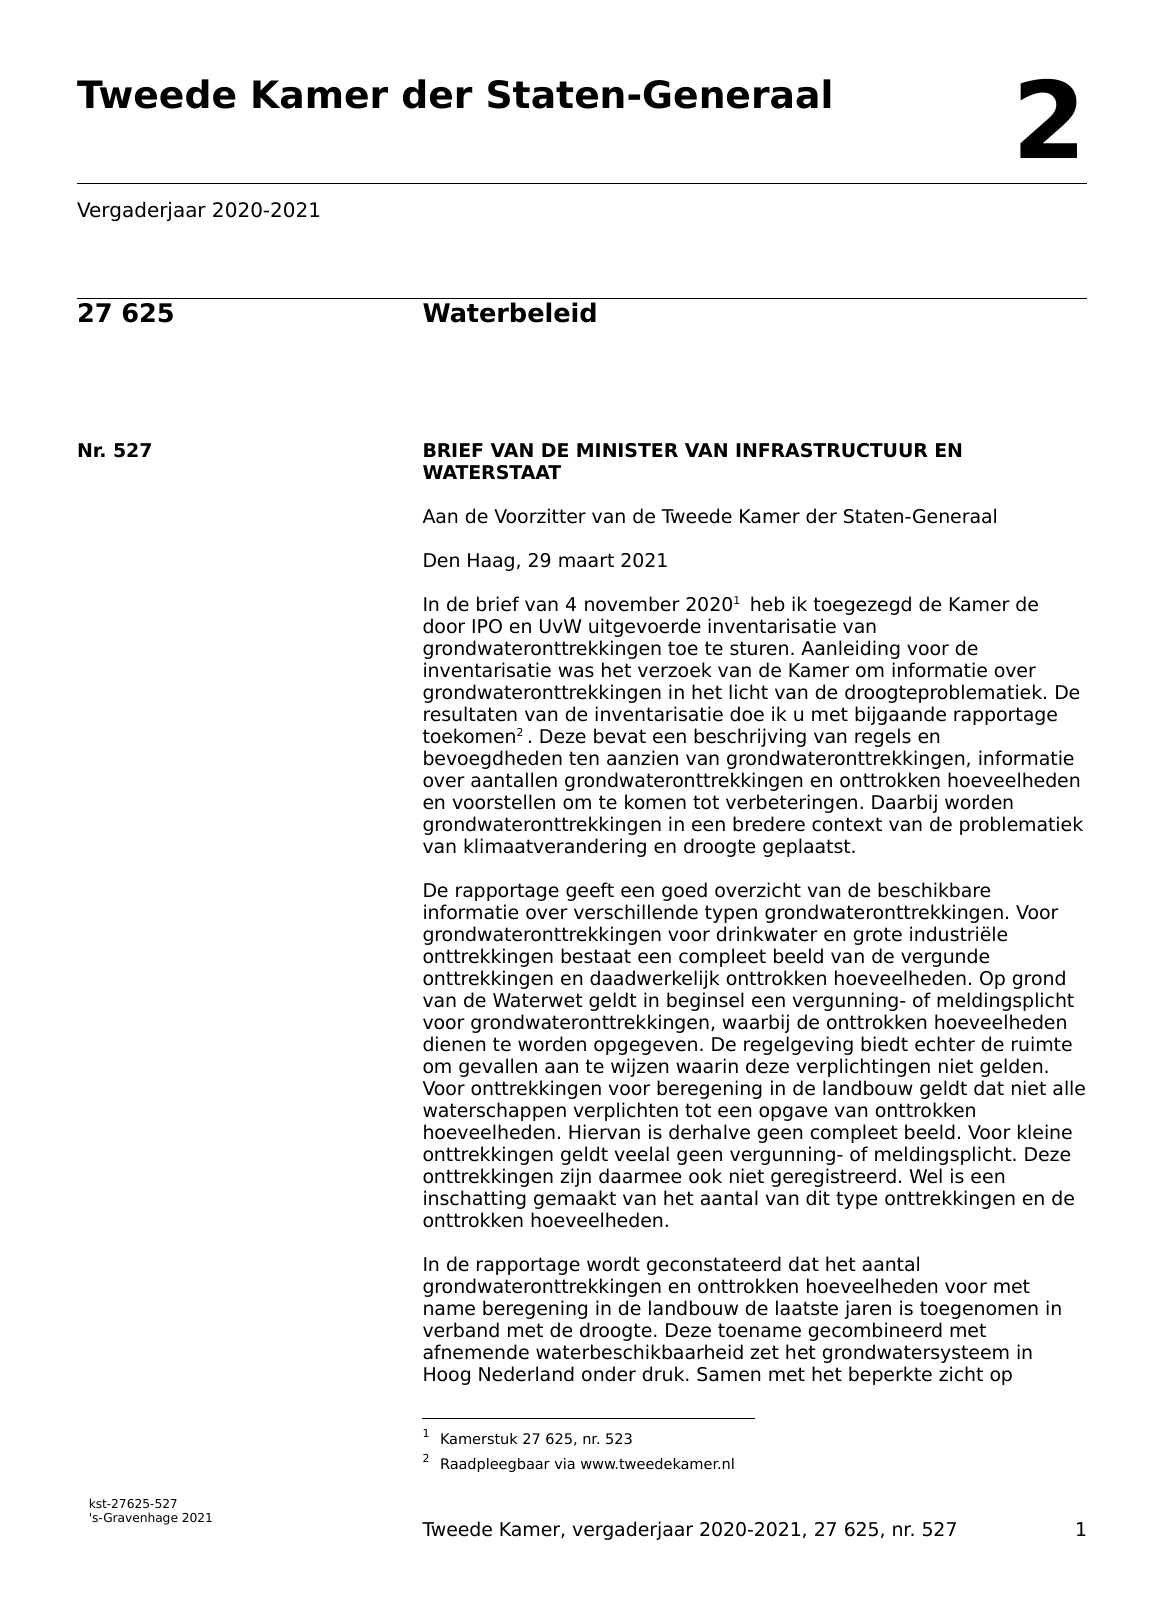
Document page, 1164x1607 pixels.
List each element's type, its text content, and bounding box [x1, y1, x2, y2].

text In de brief van 4 november 2020 heb ik toegezegd de Kamer de door IPO en UvW uitgevoerde inventarisatie van grondwateronttrekkingen toe te sturen. Aanleiding voor de inventarisatie was het verzoek van de Kamer om informatie over grondwateronttrekkingen in het licht van de droogteproblematiek. De resultaten van de inventarisatie doe ik u met bijgaande rapportage toekomen. Deze bevat een beschrijving van regels en bevoegdheden ten aanzien van grondwateronttrekkingen, informatie over aantallen grondwateronttrekkingen en onttrokken hoeveelheden en voorstellen om te komen tot verbeteringen. Daarbij worden grondwateronttrekkingen in een bredere context van de problematiek van klimaatverandering en droogte geplaatst. [422, 594, 1087, 858]
text Den Haag, 29 maart 2021 [422, 550, 1087, 572]
table_cell Vergaderjaar 2020-2021 [77, 184, 1087, 298]
text 's-Gravenhage 2021 [88, 1511, 323, 1525]
text In de rapportage wordt geconstateerd dat het aantal grondwateronttrekkingen en onttrokken hoeveelheden voor met name beregening in de landbouw de laatste jaren is toegenomen in verband met de droogte. Deze toename gecombineerd met afnemende waterbeschikbaarheid zet het grondwatersysteem in Hoog Nederland onder druk. Samen met het beperkte zicht op [422, 1254, 1087, 1386]
text Raadpleegbaar via www.tweedekamer.nl [422, 1452, 1087, 1474]
text Aan de Voorzitter van de Tweede Kamer der Staten-Generaal [422, 506, 1087, 528]
table_header Tweede Kamer der Staten-Generaal [77, 59, 886, 183]
text Kamerstuk 27 625, nr. 523 [422, 1427, 1087, 1449]
text kst-27625-527 [88, 1497, 323, 1511]
text De rapportage geeft een goed overzicht van de beschikbare informatie over verschillende typen grondwateronttrekkingen. Voor grondwateronttrekkingen voor drinkwater en grote industriële onttrekkingen bestaat een compleet beeld van de vergunde onttrekkingen en daadwerkelijk onttrokken hoeveelheden. Op grond van de Waterwet geldt in beginsel een vergunning- of meldingsplicht voor grondwateronttrekkingen, waarbij de onttrokken hoeveelheden dienen te worden opgegeven. De regelgeving biedt echter de ruimte om gevallen aan te wijzen waarin deze verplichtingen niet gelden. Voor onttrekkingen voor beregening in de landbouw geldt dat niet alle waterschappen verplichten tot een opgave van onttrokken hoeveelheden. Hiervan is derhalve geen compleet beeld. Voor kleine onttrekkingen geldt veelal geen vergunning- of meldingsplicht. Deze onttrekkingen zijn daarmee ook niet geregistreerd. Wel is een inschatting gemaakt van het aantal van dit type onttrekkingen en de onttrokken hoeveelheden. [422, 880, 1087, 1232]
table_header 2 [886, 59, 1087, 183]
subtitle Nr. 527 BRIEF VAN DE MINISTER VAN INFRASTRUCTUUR EN WATERSTAAT [77, 440, 1087, 484]
subtitle 27 625 Waterbeleid [77, 299, 1087, 329]
